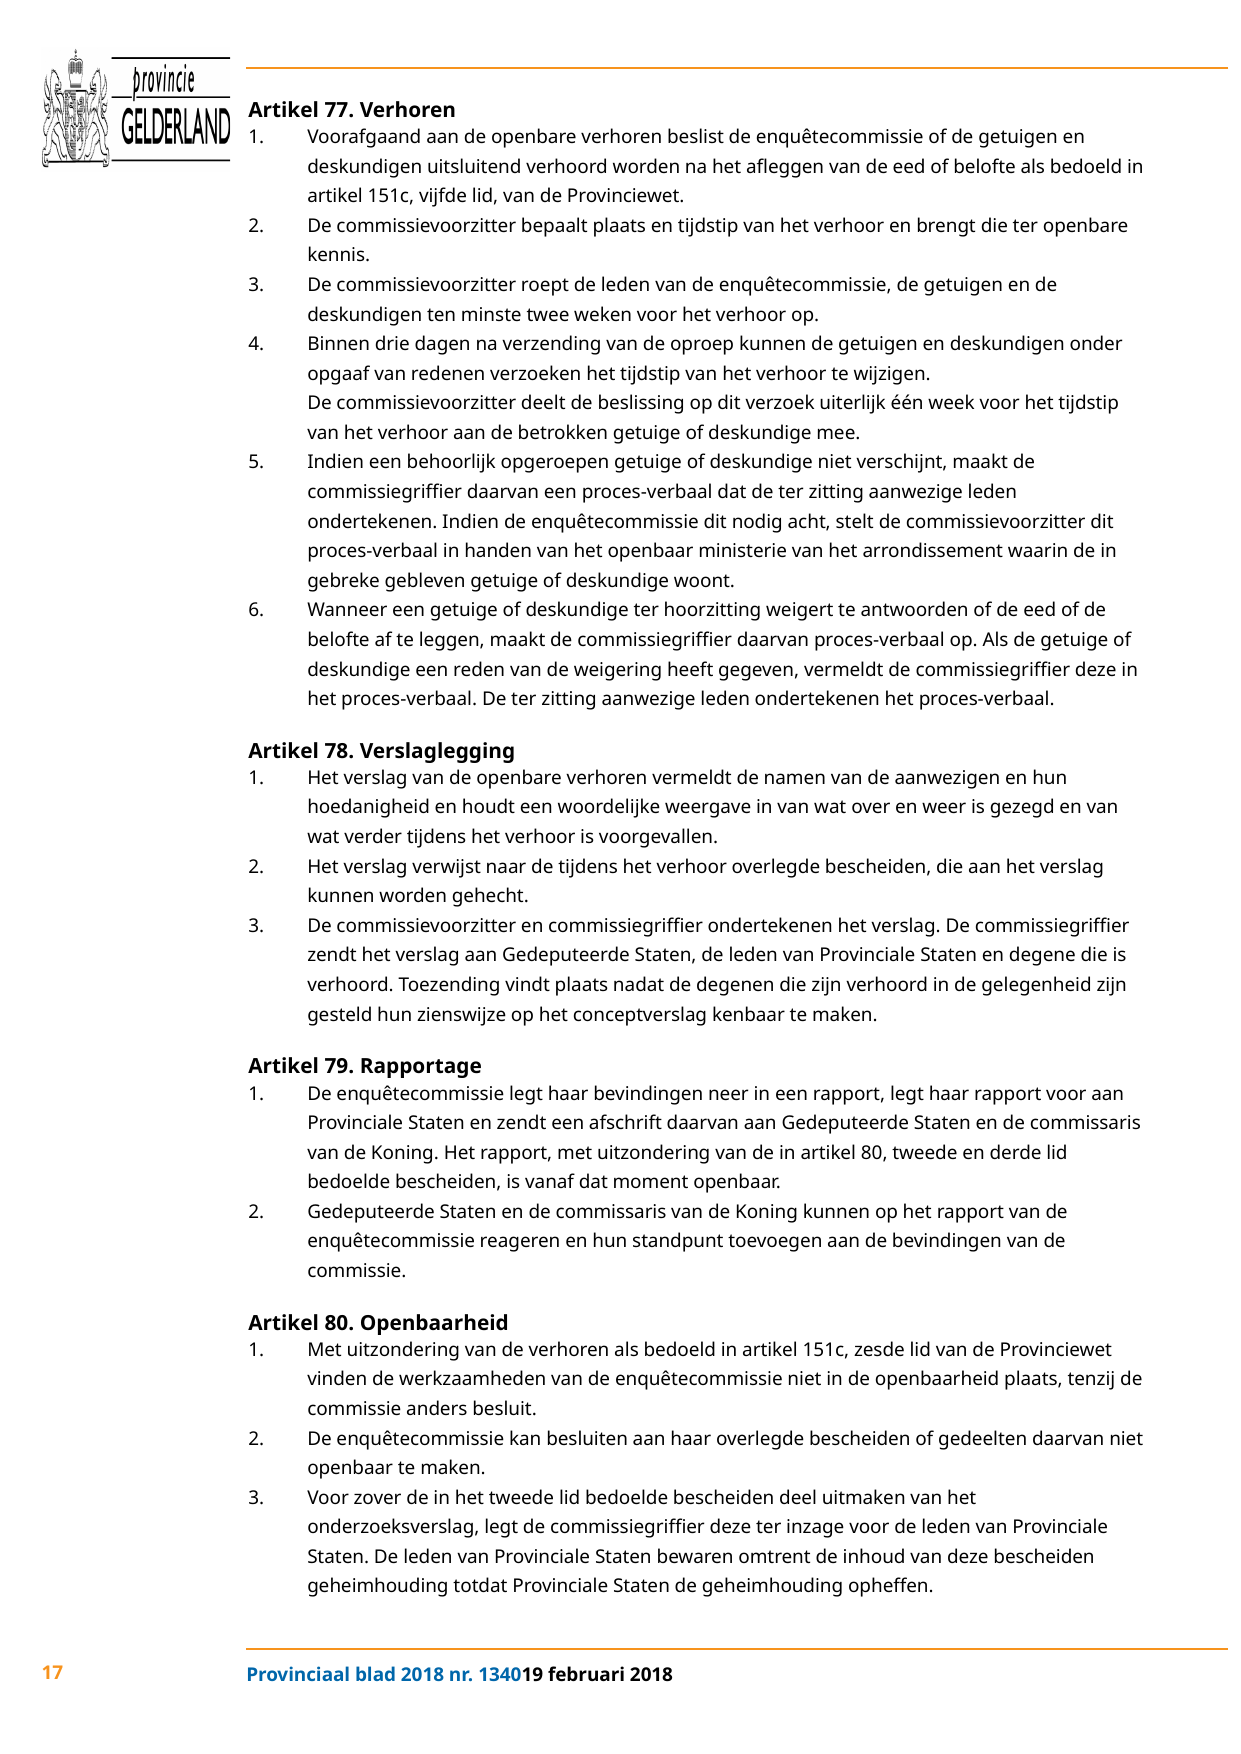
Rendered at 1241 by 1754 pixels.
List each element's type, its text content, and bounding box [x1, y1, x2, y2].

list Indien een behoorlijk opgeroepen getuige of deskundige niet verschijnt, maakt de commissiegriffier daarvan een proces-verbaal dat de ter zitting aanwezige leden ondertekenen. Indien de enquêtecommissie dit nodig acht, stelt de commissievoorzitter dit proces-verbaal in handen van het openbaar ministerie van het arrondissement waarin de in gebreke gebleven getuige of deskundige woont. [248, 449, 1152, 593]
list De commissievoorzitter deelt de beslissing op dit verzoek uiterlijk één week voor het tijdstip van het verhoor aan de betrokken getuige of deskundige mee. [248, 389, 1152, 445]
text Artikel 78. Verslaglegging [248, 736, 1152, 764]
list De commissievoorzitter bepaalt plaats en tijdstip van het verhoor en brengt die ter openbare kennis. [248, 212, 1152, 267]
list Voor zover de in het tweede lid bedoelde bescheiden deel uitmaken van het onderzoeksverslag, legt de commissiegriffier deze ter inzage voor de leden van Provinciale Staten. De leden van Provinciale Staten bewaren omtrent de inhoud van deze bescheiden geheimhouding totdat Provinciale Staten de geheimhouding opheffen. [248, 1484, 1152, 1598]
list Wanneer een getuige of deskundige ter hoorzitting weigert te antwoorden of de eed of de belofte af te leggen, maakt de commissiegriffier daarvan proces-verbaal op. Als de getuige of deskundige een reden van de weigering heeft gegeven, vermeldt de commissiegriffier deze in het proces-verbaal. De ter zitting aanwezige leden ondertekenen het proces-verbaal. [248, 597, 1152, 711]
text Artikel 79. Rapportage [248, 1051, 1152, 1080]
list Voorafgaand aan de openbare verhoren beslist de enquêtecommissie of de getuigen en deskundigen uitsluitend verhoord worden na het afleggen van de eed of belofte als bedoeld in artikel 151c, vijfde lid, van de Provinciewet. [248, 123, 1152, 208]
list Binnen drie dagen na verzending van de oproep kunnen de getuigen en deskundigen onder opgaaf van redenen verzoeken het tijdstip van het verhoor te wijzigen. [248, 330, 1152, 386]
list Met uitzondering van de verhoren als bedoeld in artikel 151c, zesde lid van de Provinciewet vinden de werkzaamheden van de enquêtecommissie niet in de openbaarheid plaats, tenzij de commissie anders besluit. [248, 1336, 1152, 1421]
list De commissievoorzitter roept de leden van de enquêtecommissie, de getuigen en de deskundigen ten minste twee weken voor het verhoor op. [248, 271, 1152, 326]
text Artikel 77. Verhoren [248, 95, 1152, 123]
list De enquêtecommissie legt haar bevindingen neer in een rapport, legt haar rapport voor aan Provinciale Staten en zendt een afschrift daarvan aan Gedeputeerde Staten en de commissaris van de Koning. Het rapport, met uitzondering van de in artikel 80, tweede en derde lid bedoelde bescheiden, is vanaf dat moment openbaar. [248, 1080, 1152, 1194]
list Gedeputeerde Staten en de commissaris van de Koning kunnen op het rapport van de enquêtecommissie reageren en hun standpunt toevoegen aan de bevindingen van de commissie. [248, 1198, 1152, 1283]
list De enquêtecommissie kan besluiten aan haar overlegde bescheiden of gedeelten daarvan niet openbaar te maken. [248, 1425, 1152, 1480]
list Het verslag van de openbare verhoren vermeldt de namen van de aanwezigen en hun hoedanigheid en houdt een woordelijke weergave in van wat over en weer is gezegd en van wat verder tijdens het verhoor is voorgevallen. [248, 764, 1152, 849]
list De commissievoorzitter en commissiegriffier ondertekenen het verslag. De commissiegriffier zendt het verslag aan Gedeputeerde Staten, de leden van Provinciale Staten en degene die is verhoord. Toezending vindt plaats nadat de degenen die zijn verhoord in de gelegenheid zijn gesteld hun zienswijze op het conceptverslag kenbaar te maken. [248, 912, 1152, 1027]
text Artikel 80. Openbaarheid [248, 1308, 1152, 1336]
list Het verslag verwijst naar de tijdens het verhoor overlegde bescheiden, die aan het verslag kunnen worden gehecht. [248, 853, 1152, 908]
picture [41, 47, 231, 172]
